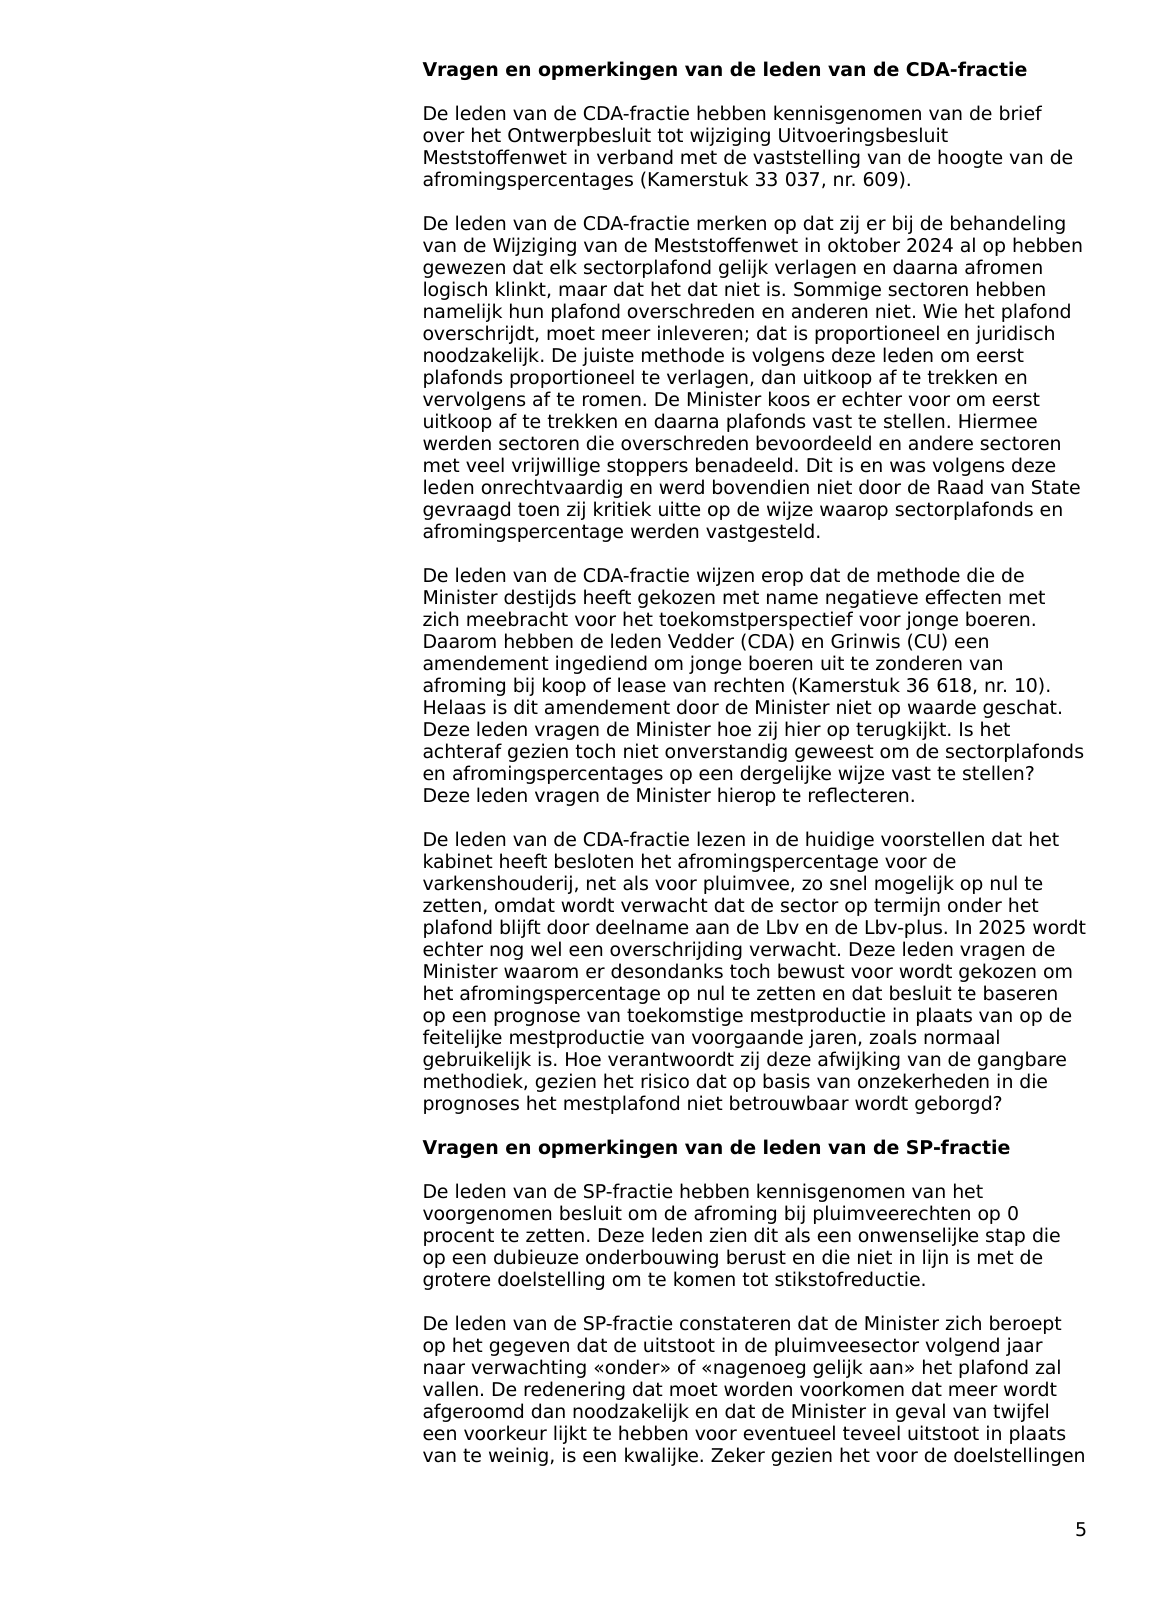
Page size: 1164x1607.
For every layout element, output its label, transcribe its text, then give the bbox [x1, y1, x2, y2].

subtitle Vragen en opmerkingen van de leden van de SP-fractie [422, 1137, 1087, 1159]
text De leden van de CDA-fractie merken op dat zij er bij de behandeling van de Wijziging van de Meststoffenwet in oktober 2024 al op hebben gewezen dat elk sectorplafond gelijk verlagen en daarna afromen logisch klinkt, maar dat het dat niet is. Sommige sectoren hebben namelijk hun plafond overschreden en anderen niet. Wie het plafond overschrijdt, moet meer inleveren; dat is proportioneel en juridisch noodzakelijk. De juiste methode is volgens deze leden om eerst plafonds proportioneel te verlagen, dan uitkoop af te trekken en vervolgens af te romen. De Minister koos er echter voor om eerst uitkoop af te trekken en daarna plafonds vast te stellen. Hiermee werden sectoren die overschreden bevoordeeld en andere sectoren met veel vrijwillige stoppers benadeeld. Dit is en was volgens deze leden onrechtvaardig en werd bovendien niet door de Raad van State gevraagd toen zij kritiek uitte op de wijze waarop sectorplafonds en afromingspercentage werden vastgesteld. [422, 213, 1087, 543]
subtitle Vragen en opmerkingen van de leden van de CDA-fractie [422, 59, 1087, 81]
text De leden van de CDA-fractie hebben kennisgenomen van de brief over het Ontwerpbesluit tot wijziging Uitvoeringsbesluit Meststoffenwet in verband met de vaststelling van de hoogte van de afromingspercentages (Kamerstuk 33 037, nr. 609). [422, 103, 1087, 191]
text De leden van de CDA-fractie wijzen erop dat de methode die de Minister destijds heeft gekozen met name negatieve effecten met zich meebracht voor het toekomstperspectief voor jonge boeren. Daarom hebben de leden Vedder (CDA) en Grinwis (CU) een amendement ingediend om jonge boeren uit te zonderen van afroming bij koop of lease van rechten (Kamerstuk 36 618, nr. 10). Helaas is dit amendement door de Minister niet op waarde geschat. Deze leden vragen de Minister hoe zij hier op terugkijkt. Is het achteraf gezien toch niet onverstandig geweest om de sectorplafonds en afromingspercentages op een dergelijke wijze vast te stellen? Deze leden vragen de Minister hierop te reflecteren. [422, 565, 1087, 807]
text De leden van de SP-fractie constateren dat de Minister zich beroept op het gegeven dat de uitstoot in de pluimveesector volgend jaar naar verwachting «onder» of «nagenoeg gelijk aan» het plafond zal vallen. De redenering dat moet worden voorkomen dat meer wordt afgeroomd dan noodzakelijk en dat de Minister in geval van twijfel een voorkeur lijkt te hebben voor eventueel teveel uitstoot in plaats van te weinig, is een kwalijke. Zeker gezien het voor de doelstellingen [422, 1313, 1087, 1467]
text De leden van de SP-fractie hebben kennisgenomen van het voorgenomen besluit om de afroming bij pluimveerechten op 0 procent te zetten. Deze leden zien dit als een onwenselijke stap die op een dubieuze onderbouwing berust en die niet in lijn is met de grotere doelstelling om te komen tot stikstofreductie. [422, 1181, 1087, 1291]
text De leden van de CDA-fractie lezen in de huidige voorstellen dat het kabinet heeft besloten het afromingspercentage voor de varkenshouderij, net als voor pluimvee, zo snel mogelijk op nul te zetten, omdat wordt verwacht dat de sector op termijn onder het plafond blijft door deelname aan de Lbv en de Lbv-plus. In 2025 wordt echter nog wel een overschrijding verwacht. Deze leden vragen de Minister waarom er desondanks toch bewust voor wordt gekozen om het afromingspercentage op nul te zetten en dat besluit te baseren op een prognose van toekomstige mestproductie in plaats van op de feitelijke mestproductie van voorgaande jaren, zoals normaal gebruikelijk is. Hoe verantwoordt zij deze afwijking van de gangbare methodiek, gezien het risico dat op basis van onzekerheden in die prognoses het mestplafond niet betrouwbaar wordt geborgd? [422, 829, 1087, 1115]
